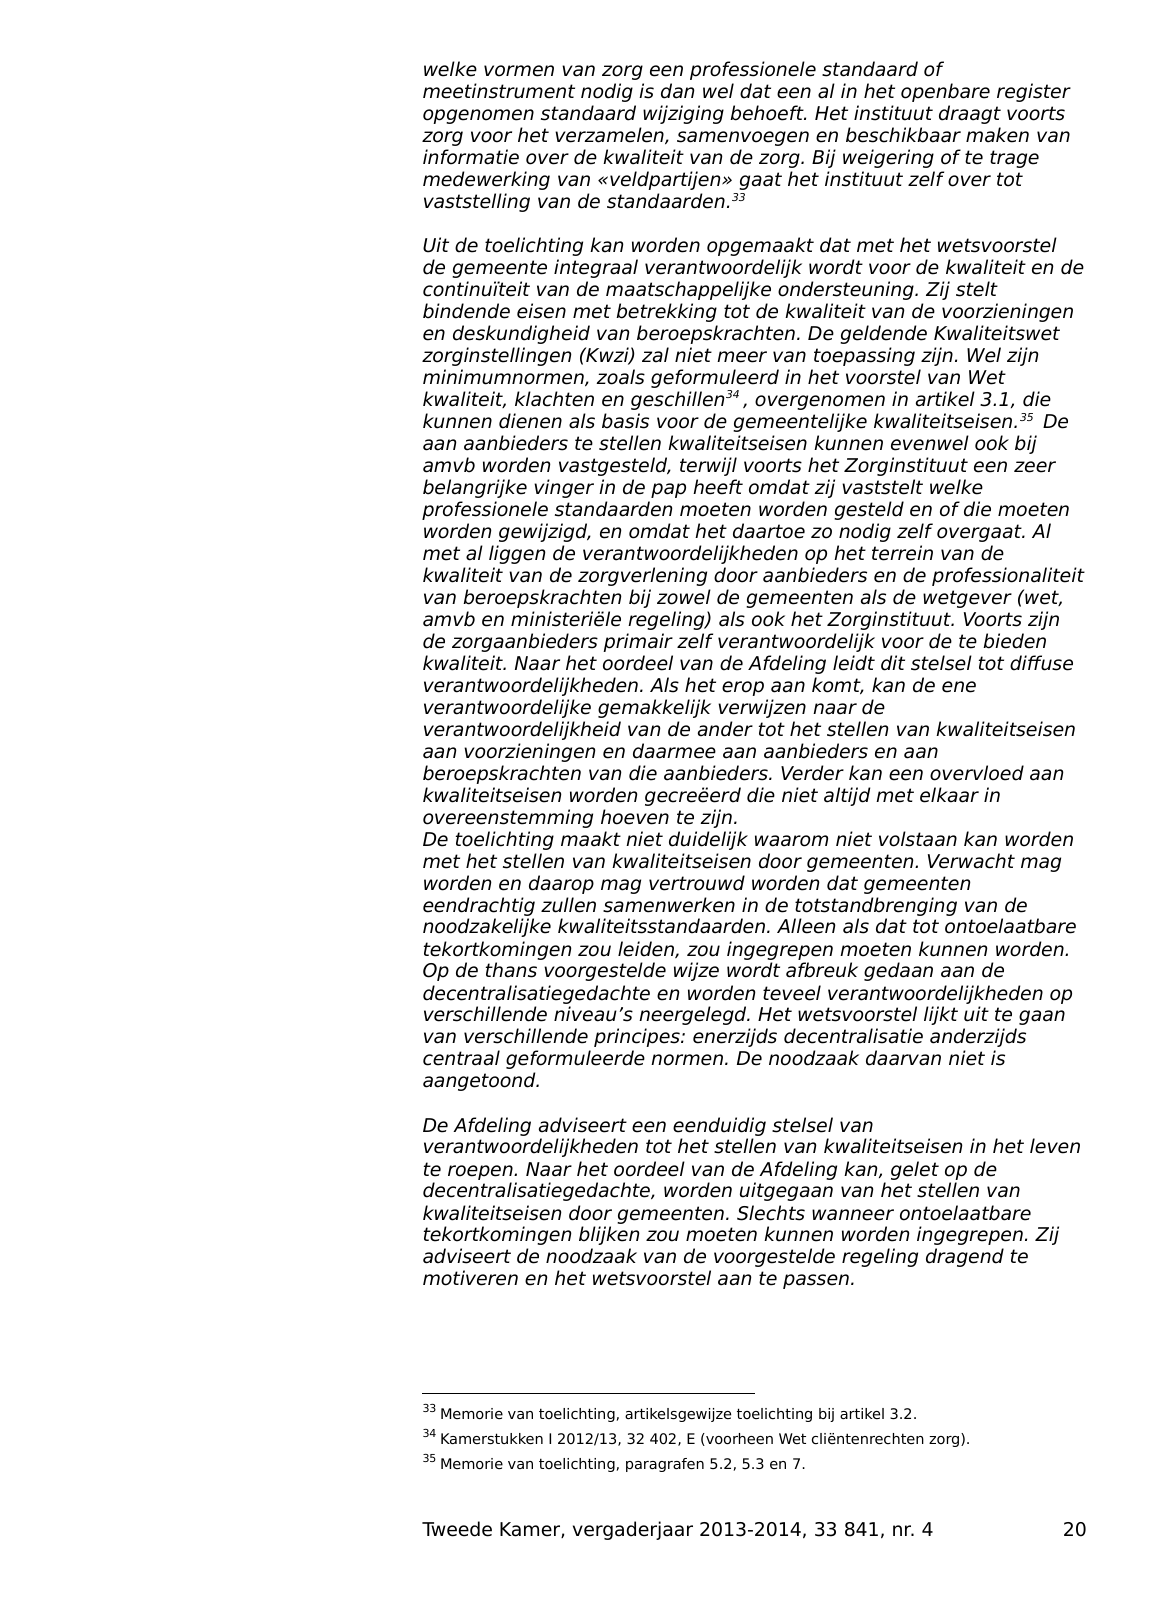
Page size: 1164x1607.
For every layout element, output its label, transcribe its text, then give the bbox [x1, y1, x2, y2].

text welke vormen van zorg een professionele standaard of meetinstrument nodig is dan wel dat een al in het openbare register opgenomen standaard wijziging behoeft. Het instituut draagt voorts zorg voor het verzamelen, samenvoegen en beschikbaar maken van informatie over de kwaliteit van de zorg. Bij weigering of te trage medewerking van «veldpartijen» gaat het instituut zelf over tot vaststelling van de standaarden. [422, 59, 1087, 213]
text Memorie van toelichting, paragrafen 5.2, 5.3 en 7. [422, 1452, 1087, 1474]
text Kamerstukken I 2012/13, 32 402, E (voorheen Wet cliëntenrechten zorg). [422, 1427, 1087, 1449]
text De toelichting maakt niet duidelijk waarom niet volstaan kan worden met het stellen van kwaliteitseisen door gemeenten. Verwacht mag worden en daarop mag vertrouwd worden dat gemeenten eendrachtig zullen samenwerken in de totstandbrenging van de noodzakelijke kwaliteitsstandaarden. Alleen als dat tot ontoelaatbare tekortkomingen zou leiden, zou ingegrepen moeten kunnen worden. Op de thans voorgestelde wijze wordt afbreuk gedaan aan de decentralisatiegedachte en worden teveel verantwoordelijkheden op verschillende niveau’s neergelegd. Het wetsvoorstel lijkt uit te gaan van verschillende principes: enerzijds decentralisatie anderzijds centraal geformuleerde normen. De noodzaak daarvan niet is aangetoond. [422, 828, 1087, 1092]
text Memorie van toelichting, artikelsgewijze toelichting bij artikel 3.2. [422, 1402, 1087, 1424]
text De Afdeling adviseert een eenduidig stelsel van verantwoordelijkheden tot het stellen van kwaliteitseisen in het leven te roepen. Naar het oordeel van de Afdeling kan, gelet op de decentralisatiegedachte, worden uitgegaan van het stellen van kwaliteitseisen door gemeenten. Slechts wanneer ontoelaatbare tekortkomingen blijken zou moeten kunnen worden ingegrepen. Zij adviseert de noodzaak van de voorgestelde regeling dragend te motiveren en het wetsvoorstel aan te passen. [422, 1114, 1087, 1290]
text Uit de toelichting kan worden opgemaakt dat met het wetsvoorstel de gemeente integraal verantwoordelijk wordt voor de kwaliteit en de continuïteit van de maatschappelijke ondersteuning. Zij stelt bindende eisen met betrekking tot de kwaliteit van de voorzieningen en deskundigheid van beroepskrachten. De geldende Kwaliteitswet zorginstellingen (Kwzi) zal niet meer van toepassing zijn. Wel zijn minimumnormen, zoals geformuleerd in het voorstel van Wet kwaliteit, klachten en geschillen, overgenomen in artikel 3.1, die kunnen dienen als basis voor de gemeentelijke kwaliteitseisen. De aan aanbieders te stellen kwaliteitseisen kunnen evenwel ook bij amvb worden vastgesteld, terwijl voorts het Zorginstituut een zeer belangrijke vinger in de pap heeft omdat zij vaststelt welke professionele standaarden moeten worden gesteld en of die moeten worden gewijzigd, en omdat het daartoe zo nodig zelf overgaat. Al met al liggen de verantwoordelijkheden op het terrein van de kwaliteit van de zorgverlening door aanbieders en de professionaliteit van beroepskrachten bij zowel de gemeenten als de wetgever (wet, amvb en ministeriële regeling) als ook het Zorginstituut. Voorts zijn de zorgaanbieders primair zelf verantwoordelijk voor de te bieden kwaliteit. Naar het oordeel van de Afdeling leidt dit stelsel tot diffuse verantwoordelijkheden. Als het erop aan komt, kan de ene verantwoordelijke gemakkelijk verwijzen naar de verantwoordelijkheid van de ander tot het stellen van kwaliteitseisen aan voorzieningen en daarmee aan aanbieders en aan beroepskrachten van die aanbieders. Verder kan een overvloed aan kwaliteitseisen worden gecreëerd die niet altijd met elkaar in overeenstemming hoeven te zijn. [422, 235, 1087, 828]
